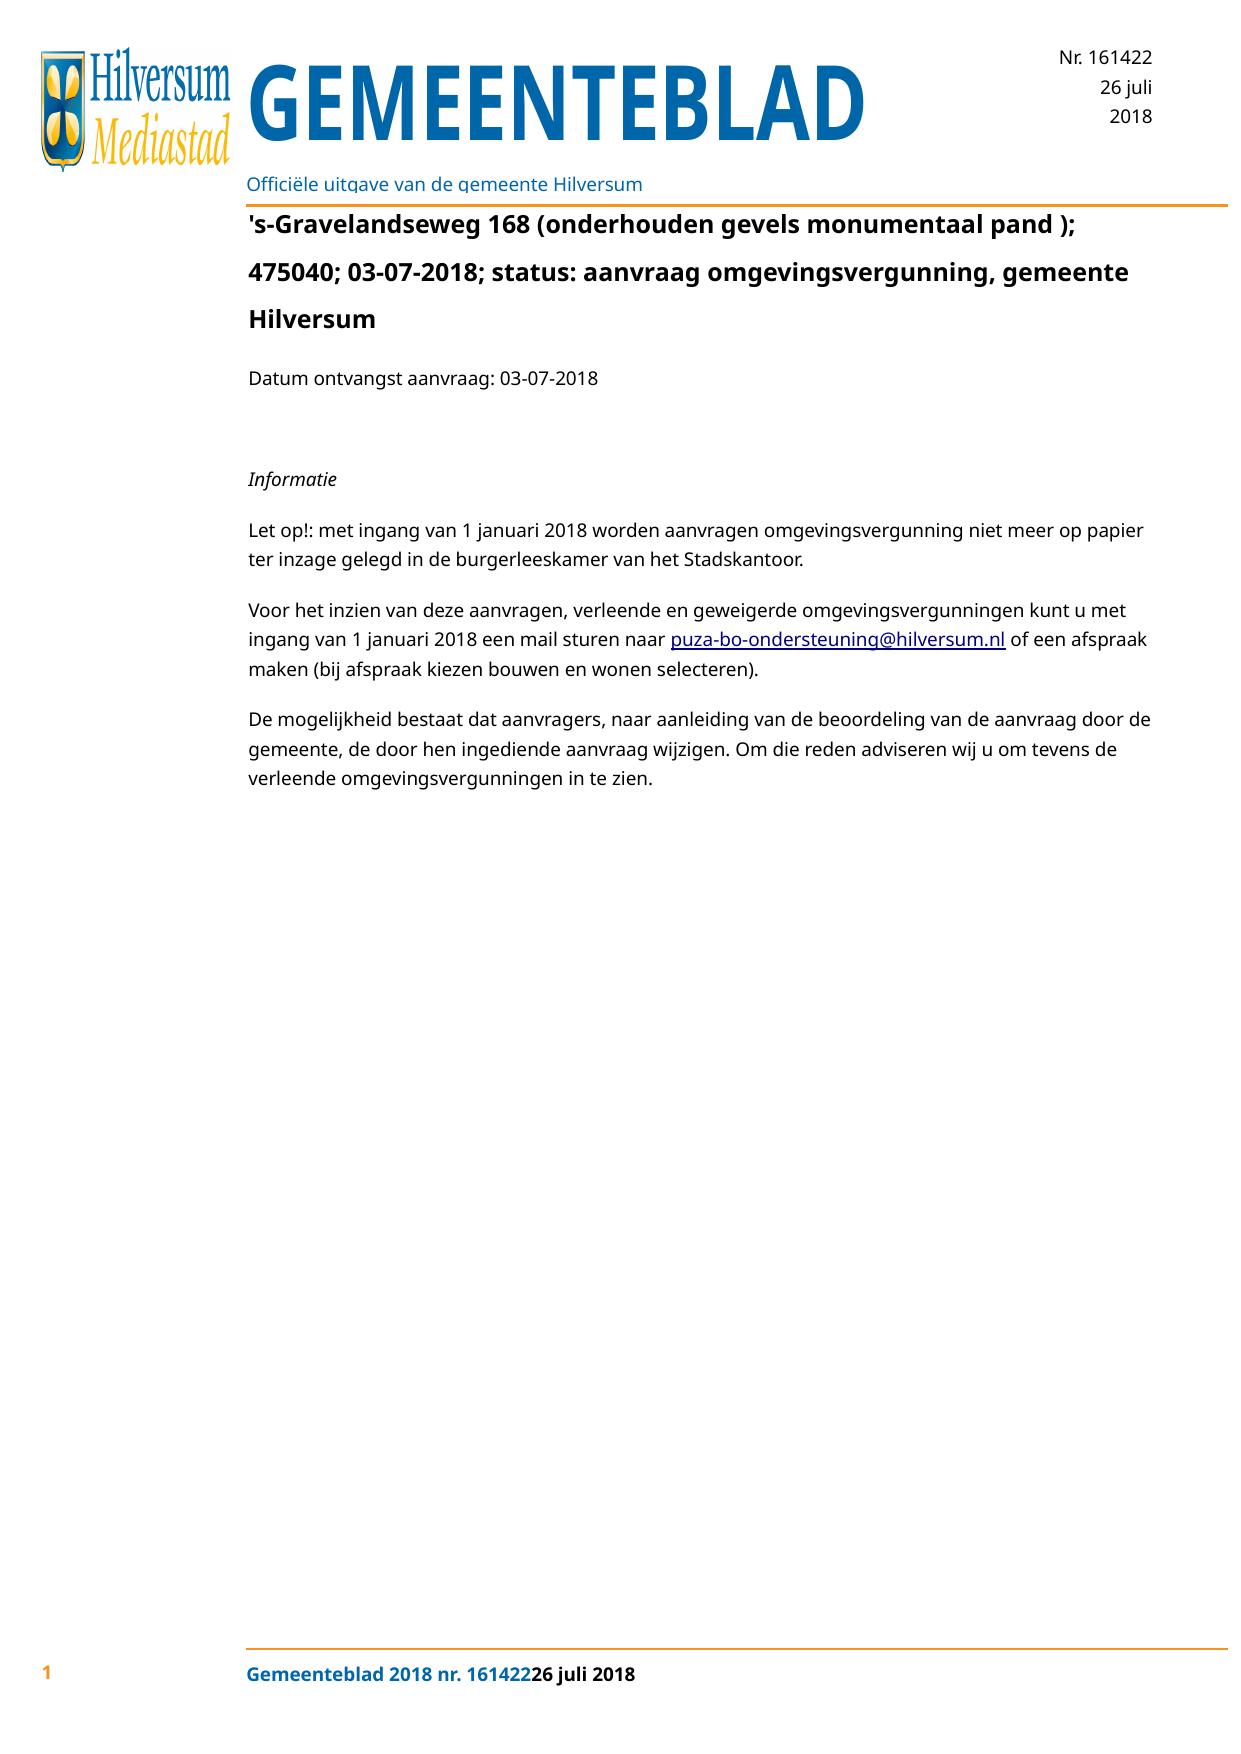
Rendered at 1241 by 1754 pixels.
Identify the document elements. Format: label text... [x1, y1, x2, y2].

text Informatie [248, 466, 1152, 492]
text 's-Gravelandseweg 168 (onderhouden gevels monumentaal pand ); 475040; 03-07-2018; status: aanvraag omgevingsvergunning, gemeente Hilversum [248, 207, 1152, 336]
picture [41, 47, 231, 172]
text Voor het inzien van deze aanvragen, verleende en geweigerde omgevingsvergunningen kunt u met ingang van 1 januari 2018 een mail sturen naar puza-bo-ondersteuning@hilversum.nl of een afspraak maken (bij afspraak kiezen bouwen en wonen selecteren). [248, 597, 1152, 682]
text De mogelijkheid bestaat dat aanvragers, naar aanleiding van de beoordeling van de aanvraag door de gemeente, de door hen ingediende aanvraag wijzigen. Om die reden adviseren wij u om tevens de verleende omgevingsvergunningen in te zien. [248, 706, 1152, 791]
text Datum ontvangst aanvraag: 03-07-2018 [248, 366, 1152, 391]
text Let op!: met ingang van 1 januari 2018 worden aanvragen omgevingsvergunning niet meer op papier ter inzage gelegd in de burgerleeskamer van het Stadskantoor. [248, 517, 1152, 572]
